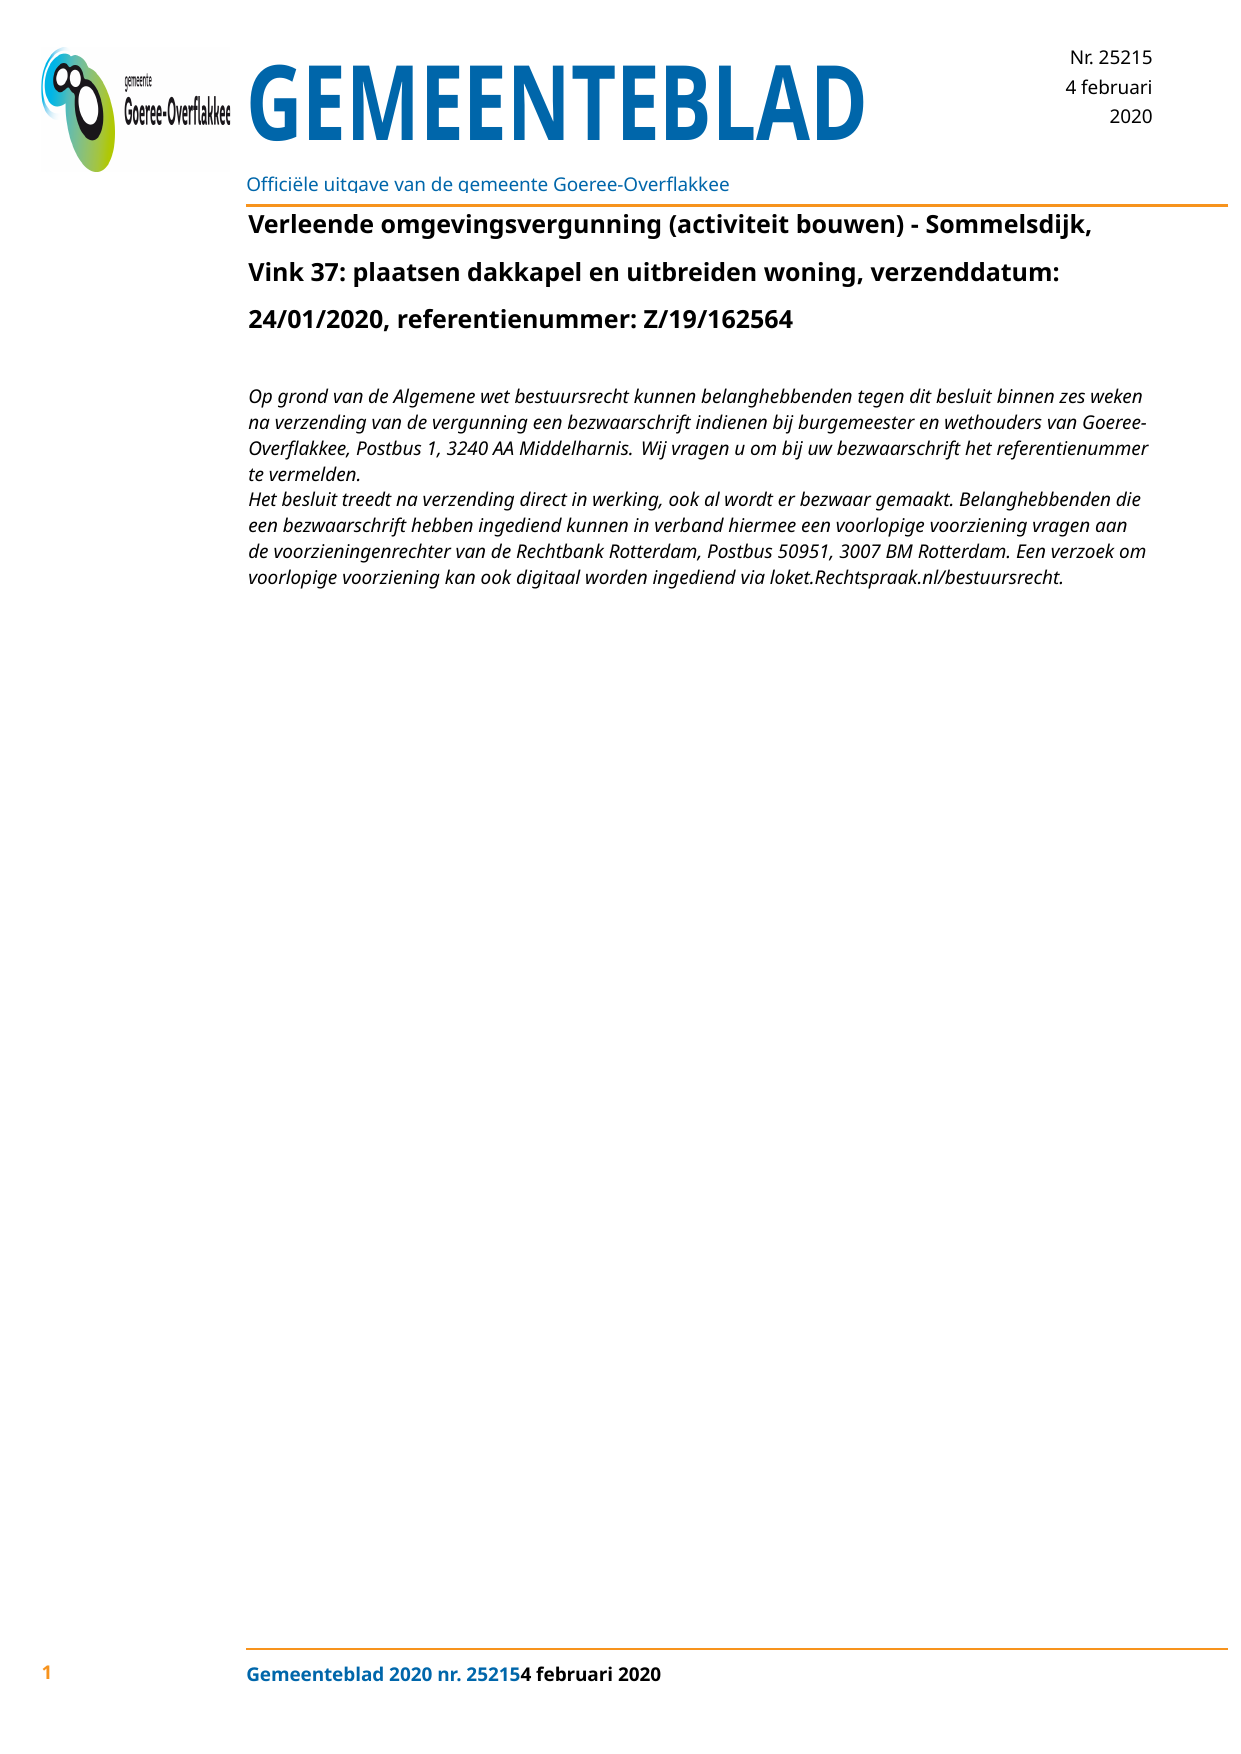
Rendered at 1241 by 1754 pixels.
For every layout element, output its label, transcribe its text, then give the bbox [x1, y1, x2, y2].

text Op grond van de Algemene wet bestuursrecht kunnen belanghebbenden tegen dit besluit binnen zes weken na verzending van de vergunning een bezwaarschrift indienen bij burgemeester en wethouders van Goeree-Overflakkee, Postbus 1, 3240 AA Middelharnis. Wij vragen u om bij uw bezwaarschrift het referentienummer te vermelden. [248, 384, 1152, 487]
text Het besluit treedt na verzending direct in werking, ook al wordt er bezwaar gemaakt. Belanghebbenden die een bezwaarschrift hebben ingediend kunnen in verband hiermee een voorlopige voorziening vragen aan de voorzieningenrechter van de Rechtbank Rotterdam, Postbus 50951, 3007 BM Rotterdam. Een verzoek om voorlopige voorziening kan ook digitaal worden ingediend via loket.Rechtspraak.nl/bestuursrecht. [248, 487, 1152, 589]
picture [41, 47, 231, 172]
text Verleende omgevingsvergunning (activiteit bouwen) - Sommelsdijk, Vink 37: plaatsen dakkapel en uitbreiden woning, verzenddatum: 24/01/2020, referentienummer: Z/19/162564 [248, 207, 1152, 336]
